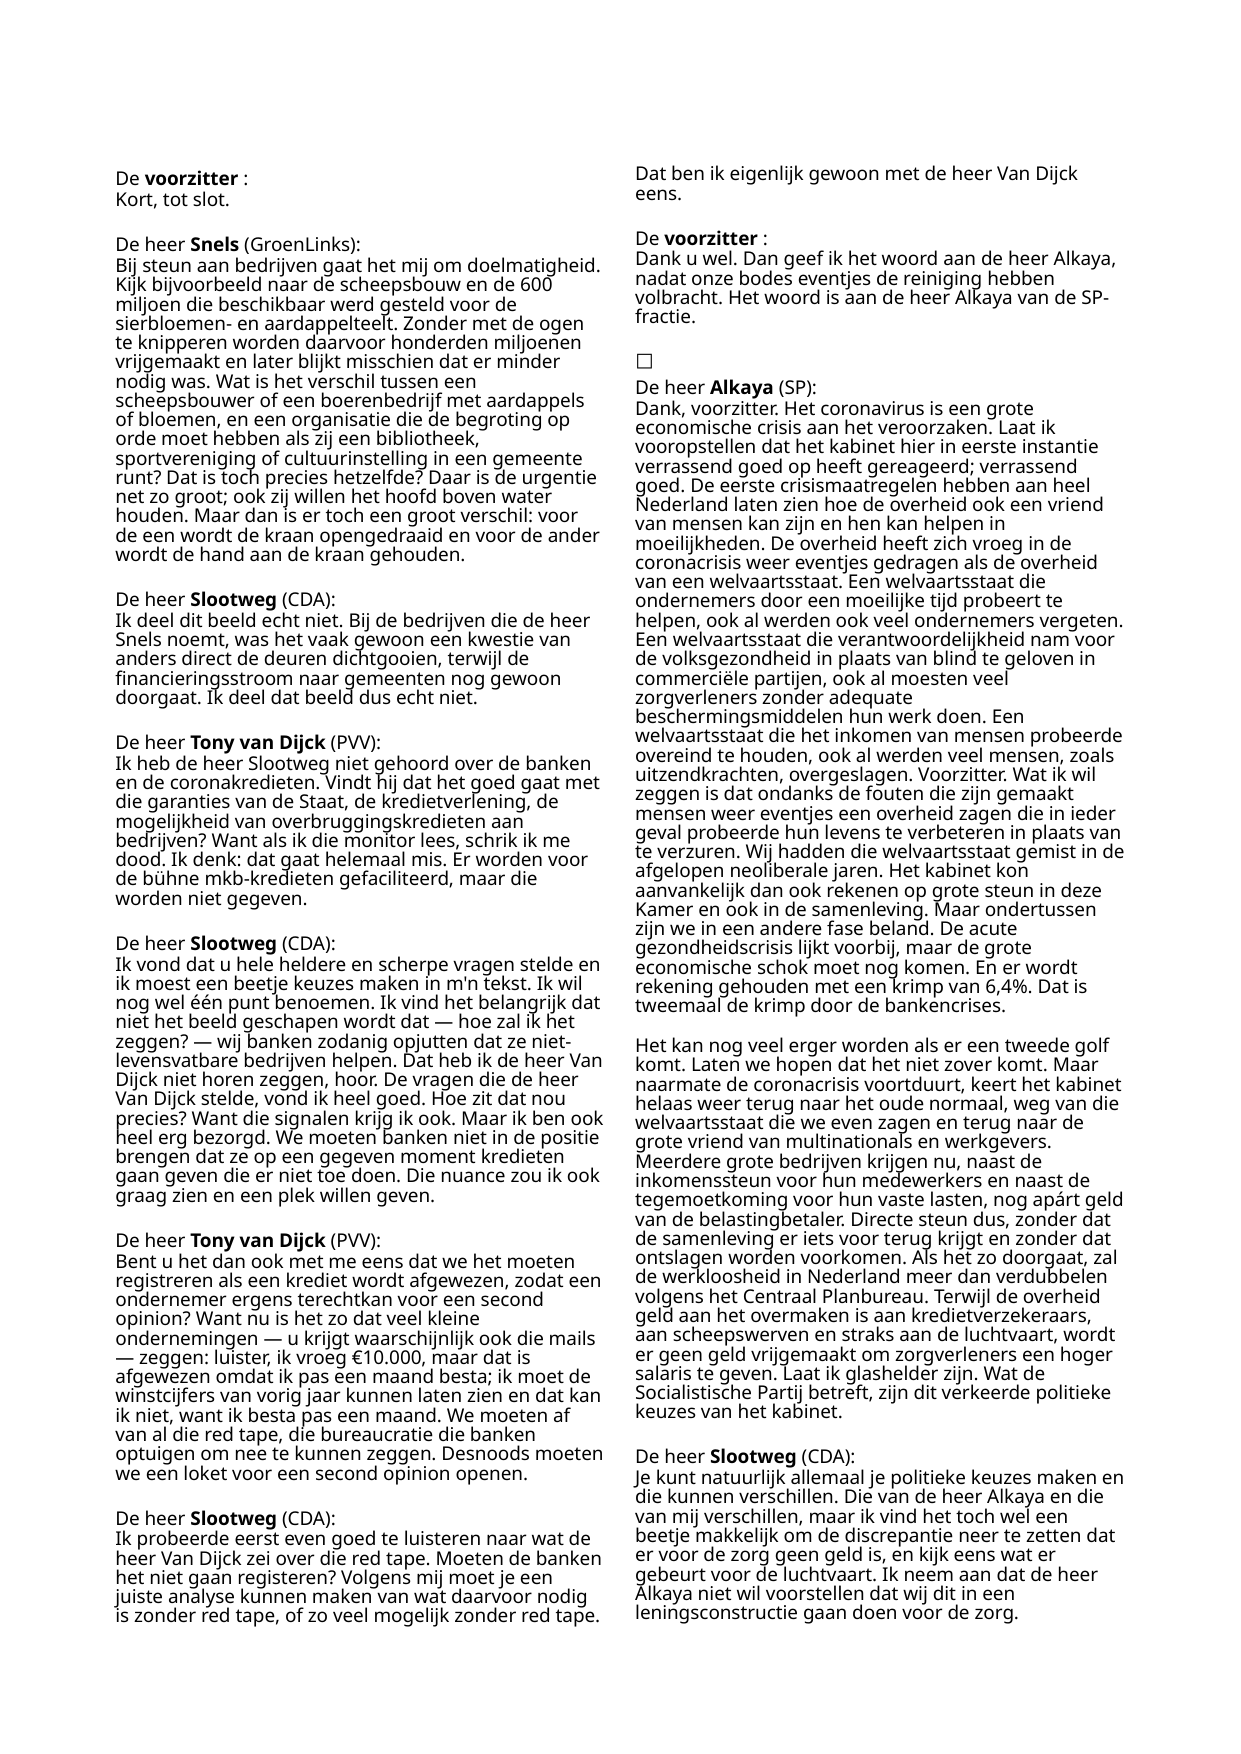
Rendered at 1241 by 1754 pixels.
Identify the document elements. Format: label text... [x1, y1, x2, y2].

text De heer Slootweg (CDA): [635, 1443, 1125, 1469]
text De heer Slootweg (CDA): [115, 930, 605, 956]
text Dank, voorzitter. Het coronavirus is een grote economische crisis aan het veroorzaken. Laat ik vooropstellen dat het kabinet hier in eerste instantie verrassend goed op heeft gereageerd; verrassend goed. De eerste crisismaatregelen hebben aan heel Nederland laten zien hoe de overheid ook een vriend van mensen kan zijn en hen kan helpen in moeilijkheden. De overheid heeft zich vroeg in de coronacrisis weer eventjes gedragen als de overheid van een welvaartsstaat. Een welvaartsstaat die ondernemers door een moeilijke tijd probeert te helpen, ook al werden ook veel ondernemers vergeten. Een welvaartsstaat die verantwoordelijkheid nam voor de volksgezondheid in plaats van blind te geloven in commerciële partijen, ook al moesten veel zorgverleners zonder adequate beschermingsmiddelen hun werk doen. Een welvaartsstaat die het inkomen van mensen probeerde overeind te houden, ook al werden veel mensen, zoals uitzendkrachten, overgeslagen. Voorzitter. Wat ik wil zeggen is dat ondanks de fouten die zijn gemaakt mensen weer eventjes een overheid zagen die in ieder geval probeerde hun levens te verbeteren in plaats van te verzuren. Wij hadden die welvaartsstaat gemist in de afgelopen neoliberale jaren. Het kabinet kon aanvankelijk dan ook rekenen op grote steun in deze Kamer en ook in de samenleving. Maar ondertussen zijn we in een andere fase beland. De acute gezondheidscrisis lijkt voorbij, maar de grote economische schok moet nog komen. En er wordt rekening gehouden met een krimp van 6,4%. Dat is tweemaal de krimp door de bankencrises. [635, 400, 1125, 1016]
text ⬜ [635, 348, 1125, 374]
text Je kunt natuurlijk allemaal je politieke keuzes maken en die kunnen verschillen. Die van de heer Alkaya en die van mij verschillen, maar ik vind het toch wel een beetje makkelijk om de discrepantie neer te zetten dat er voor de zorg geen geld is, en kijk eens wat er gebeurt voor de luchtvaart. Ik neem aan dat de heer Alkaya niet wil voorstellen dat wij dit in een leningsconstructie gaan doen voor de zorg. [635, 1469, 1125, 1623]
text De heer Tony van Dijck (PVV): [115, 1227, 605, 1253]
text De heer Slootweg (CDA): [115, 1505, 605, 1530]
text De heer Tony van Dijck (PVV): [115, 729, 605, 755]
text Bent u het dan ook met me eens dat we het moeten registreren als een krediet wordt afgewezen, zodat een ondernemer ergens terechtkan voor een second opinion? Want nu is het zo dat veel kleine ondernemingen — u krijgt waarschijnlijk ook die mails — zeggen: luister, ik vroeg €10.000, maar dat is afgewezen omdat ik pas een maand besta; ik moet de winstcijfers van vorig jaar kunnen laten zien en dat kan ik niet, want ik besta pas een maand. We moeten af van al die red tape, die bureaucratie die banken optuigen om nee te kunnen zeggen. Desnoods moeten we een loket voor een second opinion openen. [115, 1253, 605, 1484]
text De voorzitter : [635, 225, 1125, 250]
text Kort, tot slot. [115, 191, 605, 210]
text De voorzitter : [115, 165, 605, 191]
text Het kan nog veel erger worden als er een tweede golf komt. Laten we hopen dat het niet zover komt. Maar naarmate de coronacrisis voortduurt, keert het kabinet helaas weer terug naar het oude normaal, weg van die welvaartsstaat die we even zagen en terug naar de grote vriend van multinationals en werkgevers. Meerdere grote bedrijven krijgen nu, naast de inkomenssteun voor hun medewerkers en naast de tegemoetkoming voor hun vaste lasten, nog apárt geld van de belastingbetaler. Directe steun dus, zonder dat de samenleving er iets voor terug krijgt en zonder dat ontslagen worden voorkomen. Als het zo doorgaat, zal de werkloosheid in Nederland meer dan verdubbelen volgens het Centraal Planbureau. Terwijl de overheid geld aan het overmaken is aan kredietverzekeraars, aan scheepswerven en straks aan de luchtvaart, wordt er geen geld vrijgemaakt om zorgverleners een hoger salaris te geven. Laat ik glashelder zijn. Wat de Socialistische Partij betreft, zijn dit verkeerde politieke keuzes van het kabinet. [635, 1037, 1125, 1423]
text De heer Snels (GroenLinks): [115, 231, 605, 257]
text Dank u wel. Dan geef ik het woord aan de heer Alkaya, nadat onze bodes eventjes de reiniging hebben volbracht. Het woord is aan de heer Alkaya van de SP-fractie. [635, 250, 1125, 327]
text Bij steun aan bedrijven gaat het mij om doelmatigheid. Kijk bijvoorbeeld naar de scheepsbouw en de 600 miljoen die beschikbaar werd gesteld voor de sierbloemen- en aardappelteelt. Zonder met de ogen te knipperen worden daarvoor honderden miljoenen vrijgemaakt en later blijkt misschien dat er minder nodig was. Wat is het verschil tussen een scheepsbouwer of een boerenbedrijf met aardappels of bloemen, en een organisatie die de begroting op orde moet hebben als zij een bibliotheek, sportvereniging of cultuurinstelling in een gemeente runt? Dat is toch precies hetzelfde? Daar is de urgentie net zo groot; ook zij willen het hoofd boven water houden. Maar dan is er toch een groot verschil: voor de een wordt de kraan opengedraaid en voor de ander wordt de hand aan de kraan gehouden. [115, 257, 605, 565]
text De heer Slootweg (CDA): [115, 586, 605, 612]
text Dat ben ik eigenlijk gewoon met de heer Van Dijck eens. [635, 165, 1125, 204]
text Ik deel dit beeld echt niet. Bij de bedrijven die de heer Snels noemt, was het vaak gewoon een kwestie van anders direct de deuren dichtgooien, terwijl de financieringsstroom naar gemeenten nog gewoon doorgaat. Ik deel dat beeld dus echt niet. [115, 612, 605, 708]
text Ik heb de heer Slootweg niet gehoord over de banken en de coronakredieten. Vindt hij dat het goed gaat met die garanties van de Staat, de kredietverlening, de mogelijkheid van overbruggingskredieten aan bedrijven? Want als ik die monitor lees, schrik ik me dood. Ik denk: dat gaat helemaal mis. Er worden voor de bühne mkb-kredieten gefaciliteerd, maar die worden niet gegeven. [115, 755, 605, 909]
text Ik probeerde eerst even goed te luisteren naar wat de heer Van Dijck zei over die red tape. Moeten de banken het niet gaan registeren? Volgens mij moet je een juiste analyse kunnen maken van wat daarvoor nodig is zonder red tape, of zo veel mogelijk zonder red tape. [115, 1530, 605, 1627]
text Ik vond dat u hele heldere en scherpe vragen stelde en ik moest een beetje keuzes maken in m'n tekst. Ik wil nog wel één punt benoemen. Ik vind het belangrijk dat niet het beeld geschapen wordt dat — hoe zal ik het zeggen? — wij banken zodanig opjutten dat ze niet-levensvatbare bedrijven helpen. Dat heb ik de heer Van Dijck niet horen zeggen, hoor. De vragen die de heer Van Dijck stelde, vond ik heel goed. Hoe zit dat nou precies? Want die signalen krijg ik ook. Maar ik ben ook heel erg bezorgd. We moeten banken niet in de positie brengen dat ze op een gegeven moment kredieten gaan geven die er niet toe doen. Die nuance zou ik ook graag zien en een plek willen geven. [115, 956, 605, 1206]
text De heer Alkaya (SP): [635, 374, 1125, 400]
